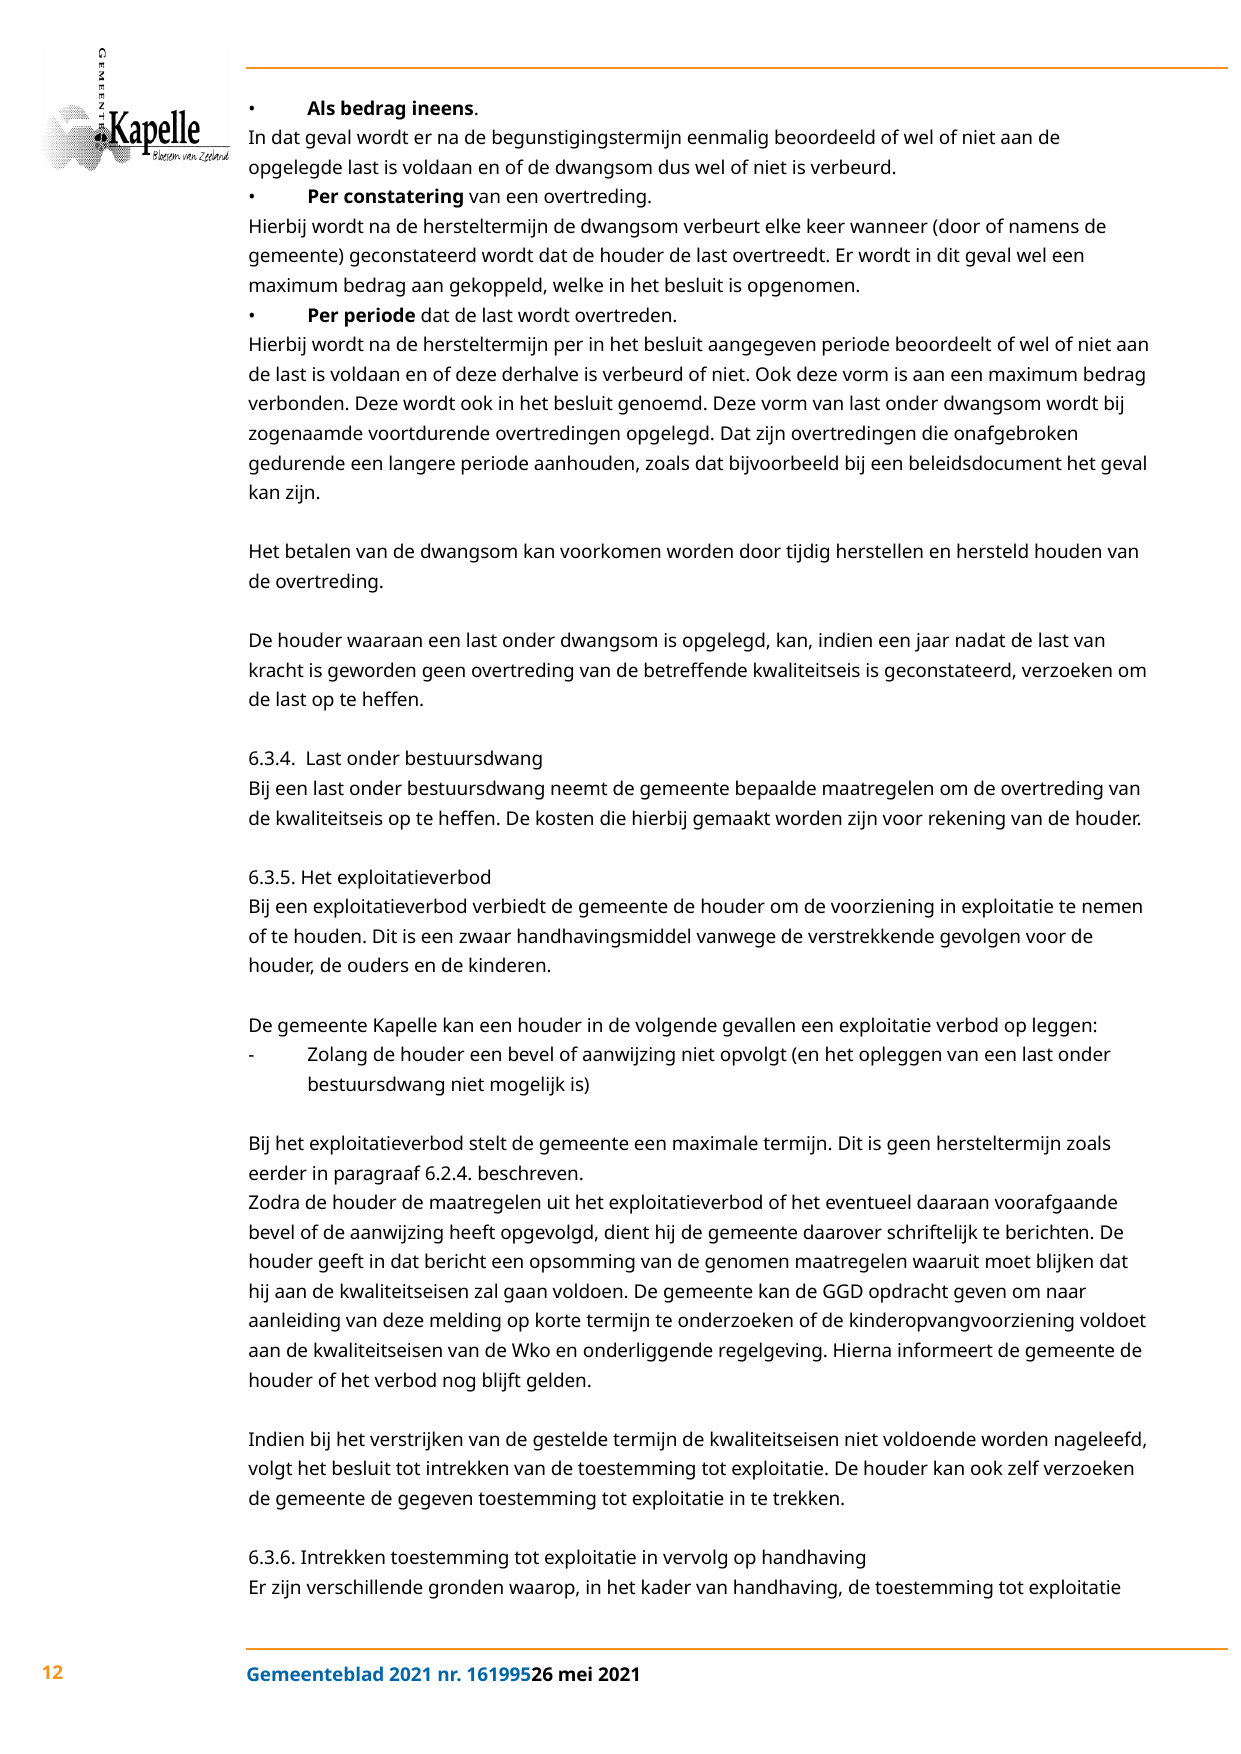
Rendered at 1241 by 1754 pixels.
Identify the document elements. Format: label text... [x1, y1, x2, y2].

text Bij het exploitatieverbod stelt de gemeente een maximale termijn. Dit is geen hersteltermijn zoals eerder in paragraaf 6.2.4. beschreven. [248, 1130, 1152, 1186]
text 6.3.5. Het exploitatieverbod [248, 864, 1152, 890]
text De gemeente Kapelle kan een houder in de volgende gevallen een exploitatie verbod op leggen: [248, 1012, 1152, 1038]
list Als bedrag ineens. [248, 95, 1152, 121]
text Hierbij wordt na de hersteltermijn per in het besluit aangegeven periode beoordeelt of wel of niet aan de last is voldaan en of deze derhalve is verbeurd of niet. Ook deze vorm is aan een maximum bedrag verbonden. Deze wordt ook in het besluit genoemd. Deze vorm van last onder dwangsom wordt bij zogenaamde voortdurende overtredingen opgelegd. Dat zijn overtredingen die onafgebroken gedurende een langere periode aanhouden, zoals dat bijvoorbeeld bij een beleidsdocument het geval kan zijn. [248, 331, 1152, 505]
text Zodra de houder de maatregelen uit het exploitatieverbod of het eventueel daaraan voorafgaande bevel of de aanwijzing heeft opgevolgd, dient hij de gemeente daarover schriftelijk te berichten. De houder geeft in dat bericht een opsomming van de genomen maatregelen waaruit moet blijken dat hij aan de kwaliteitseisen zal gaan voldoen. De gemeente kan de GGD opdracht geven om naar aanleiding van deze melding op korte termijn te onderzoeken of de kinderopvangvoorziening voldoet aan de kwaliteitseisen van de Wko en onderliggende regelgeving. Hierna informeert de gemeente de houder of het verbod nog blijft gelden. [248, 1189, 1152, 1393]
text Bij een exploitatieverbod verbiedt de gemeente de houder om de voorziening in exploitatie te nemen of te houden. Dit is een zwaar handhavingsmiddel vanwege de verstrekkende gevolgen voor de houder, de ouders en de kinderen. [248, 893, 1152, 978]
text De houder waaraan een last onder dwangsom is opgelegd, kan, indien een jaar nadat de last van kracht is geworden geen overtreding van de betreffende kwaliteitseis is geconstateerd, verzoeken om de last op te heffen. [248, 627, 1152, 712]
list Zolang de houder een bevel of aanwijzing niet opvolgt (en het opleggen van een last onder bestuursdwang niet mogelijk is) [248, 1041, 1152, 1097]
list Per periode dat de last wordt overtreden. [248, 302, 1152, 328]
picture [41, 47, 231, 172]
text Indien bij het verstrijken van de gestelde termijn de kwaliteitseisen niet voldoende worden nageleefd, volgt het besluit tot intrekken van de toestemming tot exploitatie. De houder kan ook zelf verzoeken de gemeente de gegeven toestemming tot exploitatie in te trekken. [248, 1426, 1152, 1511]
text Bij een last onder bestuursdwang neemt de gemeente bepaalde maatregelen om de overtreding van de kwaliteitseis op te heffen. De kosten die hierbij gemaakt worden zijn voor rekening van de houder. [248, 775, 1152, 831]
text Hierbij wordt na de hersteltermijn de dwangsom verbeurt elke keer wanneer (door of namens de gemeente) geconstateerd wordt dat de houder de last overtreedt. Er wordt in dit geval wel een maximum bedrag aan gekoppeld, welke in het besluit is opgenomen. [248, 213, 1152, 298]
text 6.3.6. Intrekken toestemming tot exploitatie in vervolg op handhaving [248, 1544, 1152, 1570]
text In dat geval wordt er na de begunstigingstermijn eenmalig beoordeeld of wel of niet aan de opgelegde last is voldaan en of de dwangsom dus wel of niet is verbeurd. [248, 124, 1152, 180]
list Per constatering van een overtreding. [248, 183, 1152, 209]
text Het betalen van de dwangsom kan voorkomen worden door tijdig herstellen en hersteld houden van de overtreding. [248, 538, 1152, 594]
text 6.3.4. Last onder bestuursdwang [248, 746, 1152, 771]
text Er zijn verschillende gronden waarop, in het kader van handhaving, de toestemming tot exploitatie [248, 1574, 1152, 1600]
